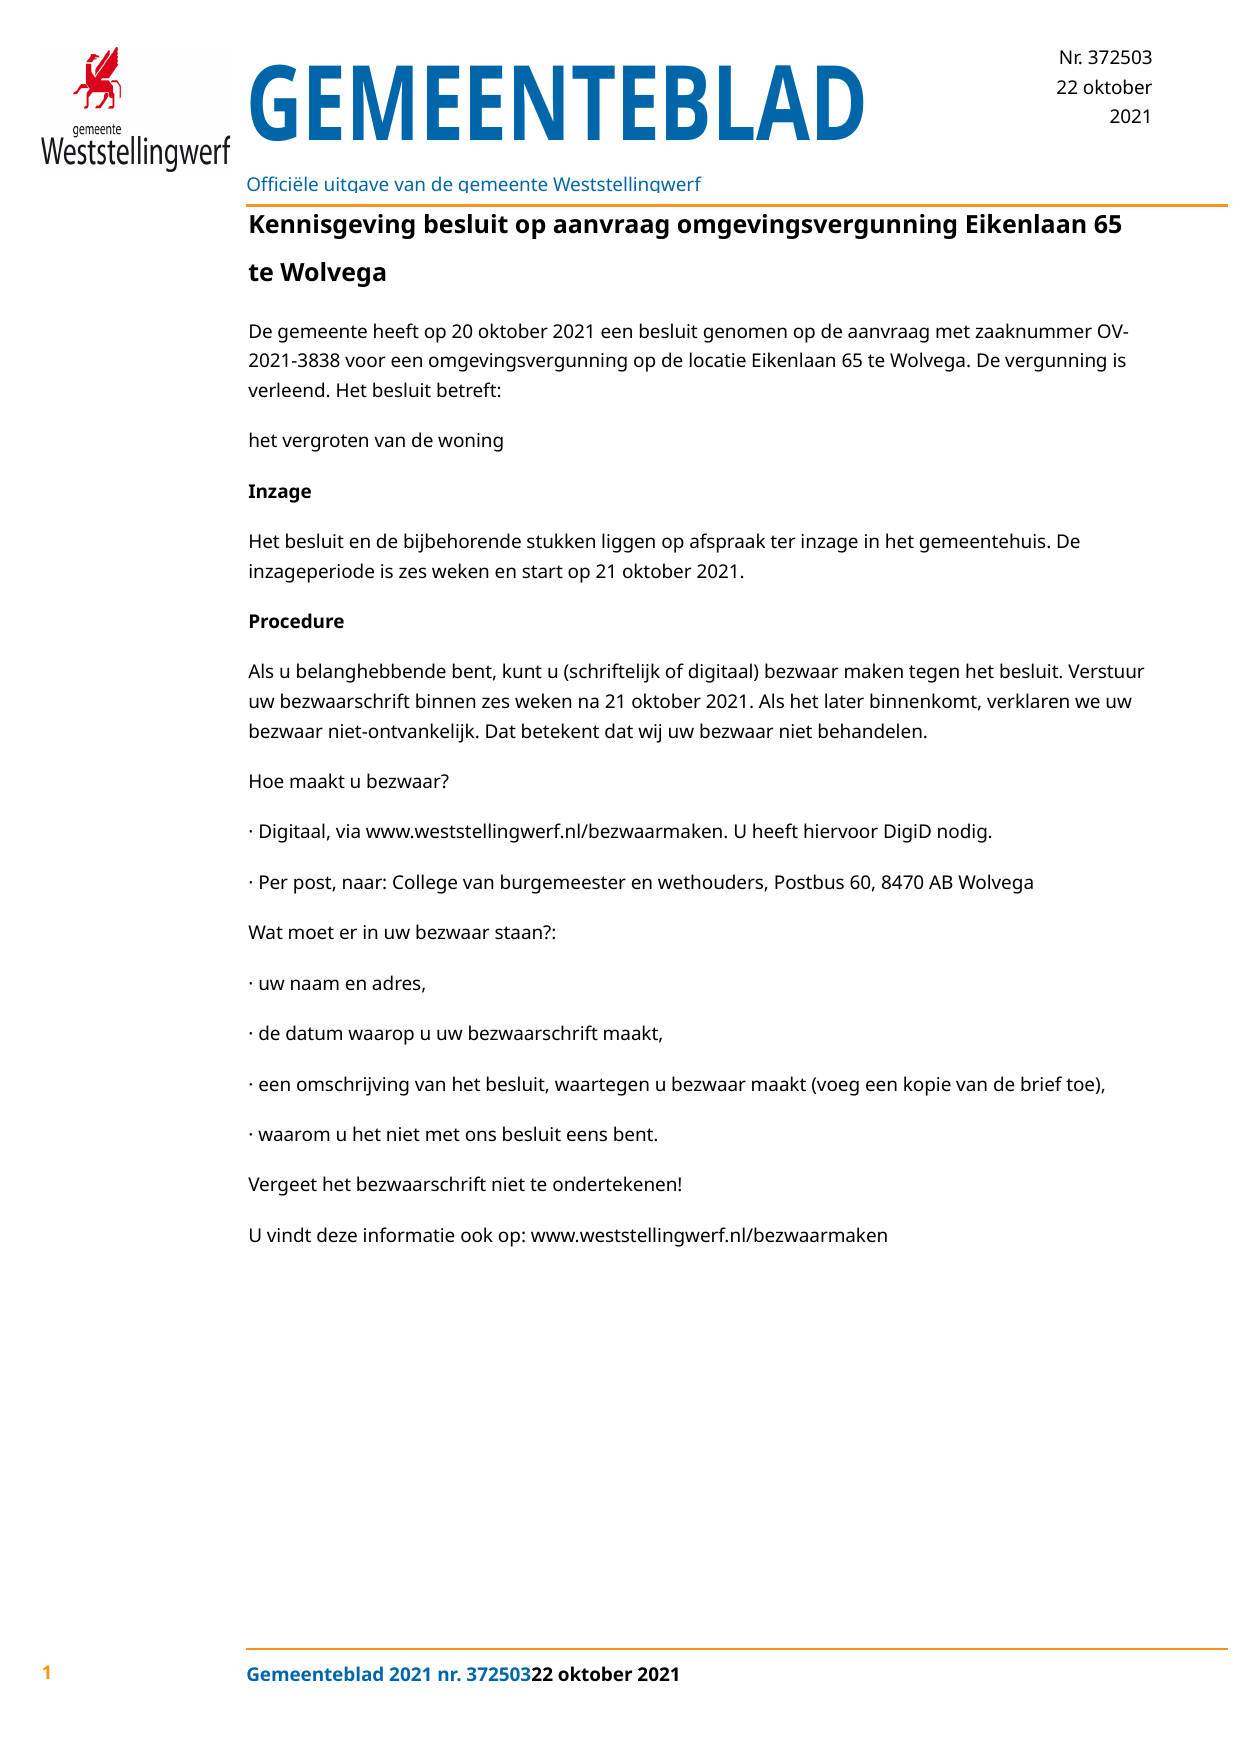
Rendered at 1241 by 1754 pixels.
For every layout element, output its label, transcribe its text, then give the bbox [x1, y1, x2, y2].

text Kennisgeving besluit op aanvraag omgevingsvergunning Eikenlaan 65 te Wolvega [248, 207, 1152, 288]
text Wat moet er in uw bezwaar staan?: [248, 919, 1152, 945]
text · waarom u het niet met ons besluit eens bent. [248, 1121, 1152, 1147]
text Vergeet het bezwaarschrift niet te ondertekenen! [248, 1172, 1152, 1197]
text het vergroten van de woning [248, 427, 1152, 453]
text · uw naam en adres, [248, 970, 1152, 996]
text Het besluit en de bijbehorende stukken liggen op afspraak ter inzage in het gemeentehuis. De inzageperiode is zes weken en start op 21 oktober 2021. [248, 528, 1152, 584]
picture [41, 47, 231, 172]
text Hoe maakt u bezwaar? [248, 768, 1152, 794]
text · een omschrijving van het besluit, waartegen u bezwaar maakt (voeg een kopie van de brief toe), [248, 1071, 1152, 1097]
text Inzage [248, 478, 1152, 504]
text · Per post, naar: College van burgemeester en wethouders, Postbus 60, 8470 AB Wolvega [248, 869, 1152, 895]
text · Digitaal, via www.weststellingwerf.nl/bezwaarmaken. U heeft hiervoor DigiD nodig. [248, 819, 1152, 844]
text · de datum waarop u uw bezwaarschrift maakt, [248, 1020, 1152, 1046]
text De gemeente heeft op 20 oktober 2021 een besluit genomen op de aanvraag met zaaknummer OV-2021-3838 voor een omgevingsvergunning op de locatie Eikenlaan 65 te Wolvega. De vergunning is verleend. Het besluit betreft: [248, 318, 1152, 403]
text Procedure [248, 608, 1152, 634]
text U vindt deze informatie ook op: www.weststellingwerf.nl/bezwaarmaken [248, 1222, 1152, 1248]
text Als u belanghebbende bent, kunt u (schriftelijk of digitaal) bezwaar maken tegen het besluit. Verstuur uw bezwaarschrift binnen zes weken na 21 oktober 2021. Als het later binnenkomt, verklaren we uw bezwaar niet-ontvankelijk. Dat betekent dat wij uw bezwaar niet behandelen. [248, 659, 1152, 744]
